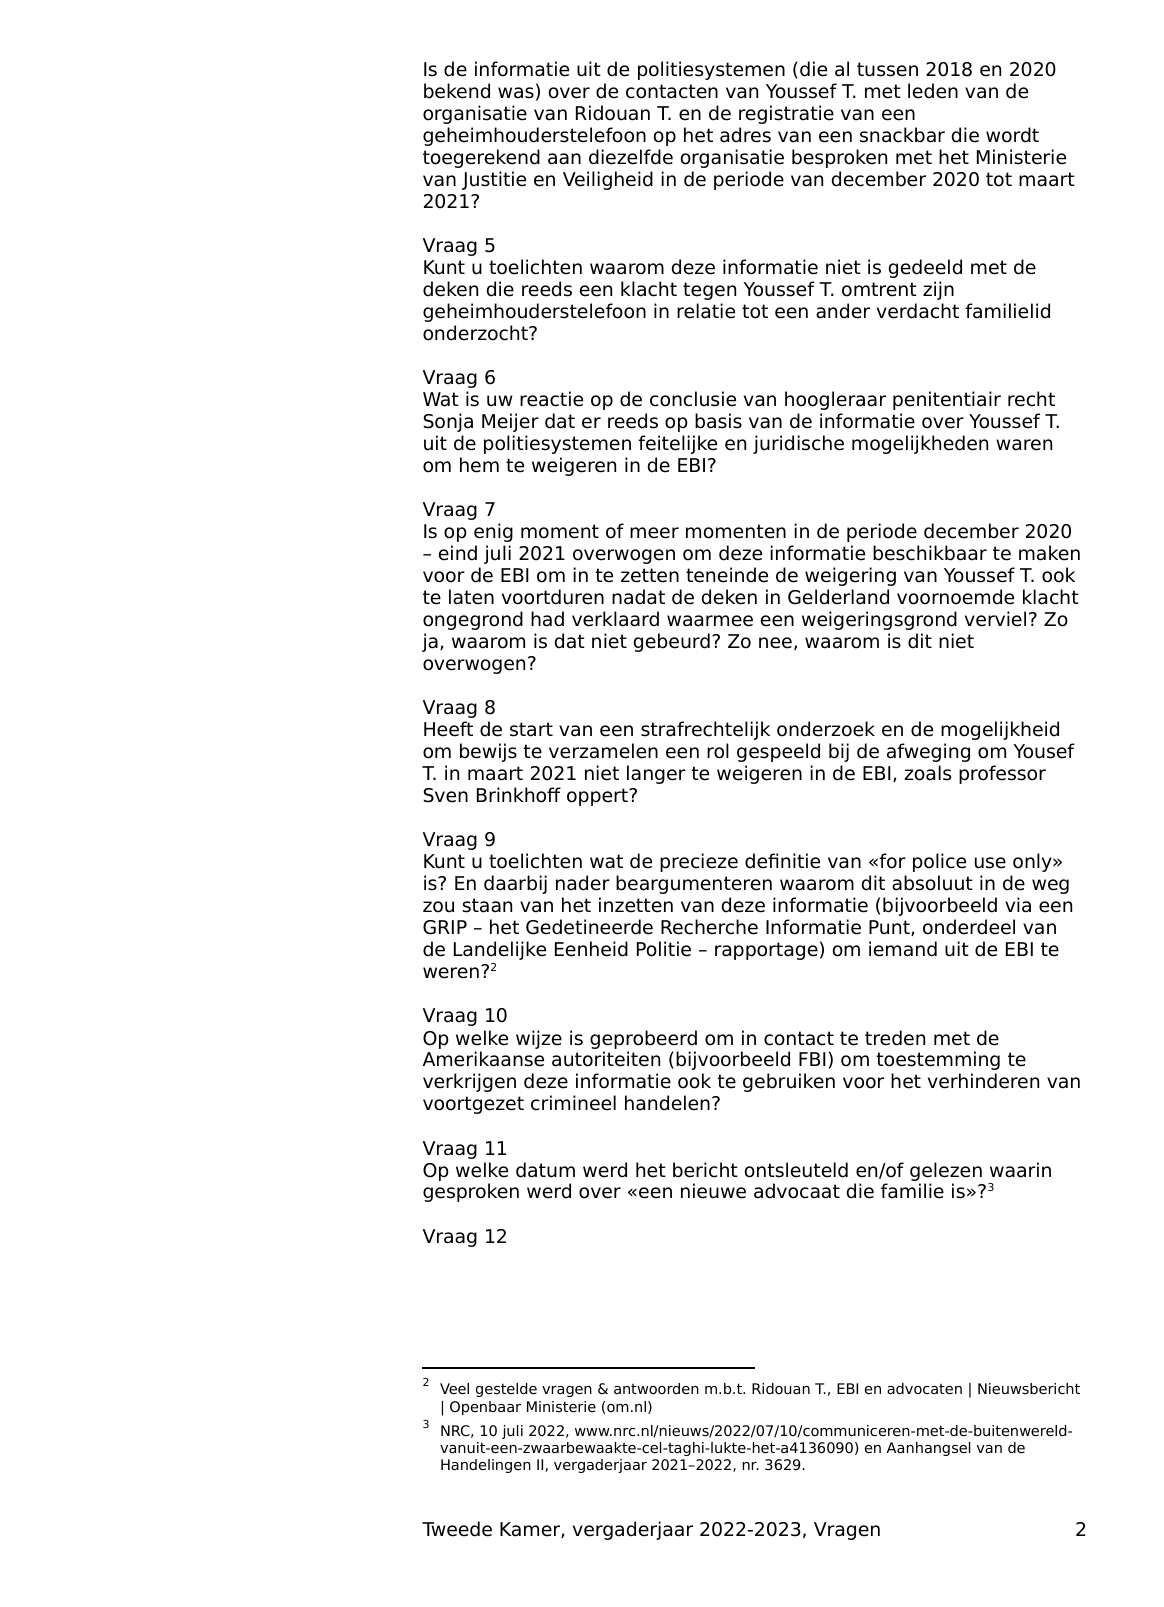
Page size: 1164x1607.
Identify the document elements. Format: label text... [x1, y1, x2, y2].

text NRC, 10 juli 2022, www.nrc.nl/nieuws/2022/07/10/communiceren-met-de-buitenwereld-vanuit-een-zwaarbewaakte-cel-taghi-lukte-het-a4136090) en Aanhangsel van de Handelingen II, vergaderjaar 2021–2022, nr. 3629. [422, 1418, 1087, 1474]
text Op welke wijze is geprobeerd om in contact te treden met de Amerikaanse autoriteiten (bijvoorbeeld FBI) om toestemming te verkrijgen deze informatie ook te gebruiken voor het verhinderen van voortgezet crimineel handelen? [422, 1027, 1087, 1115]
text Vraag 12 [422, 1226, 1087, 1248]
text Is op enig moment of meer momenten in de periode december 2020 – eind juli 2021 overwogen om deze informatie beschikbaar te maken voor de EBI om in te zetten teneinde de weigering van Youssef T. ook te laten voortduren nadat de deken in Gelderland voornoemde klacht ongegrond had verklaard waarmee een weigeringsgrond verviel? Zo ja, waarom is dat niet gebeurd? Zo nee, waarom is dit niet overwogen? [422, 521, 1087, 675]
text Vraag 9 [422, 829, 1087, 851]
text Heeft de start van een strafrechtelijk onderzoek en de mogelijkheid om bewijs te verzamelen een rol gespeeld bij de afweging om Yousef T. in maart 2021 niet langer te weigeren in de EBI, zoals professor Sven Brinkhoff oppert? [422, 719, 1087, 807]
text Vraag 5 [422, 235, 1087, 257]
text Is de informatie uit de politiesystemen (die al tussen 2018 en 2020 bekend was) over de contacten van Youssef T. met leden van de organisatie van Ridouan T. en de registratie van een geheimhouderstelefoon op het adres van een snackbar die wordt toegerekend aan diezelfde organisatie besproken met het Ministerie van Justitie en Veiligheid in de periode van december 2020 tot maart 2021? [422, 59, 1087, 213]
text Vraag 11 [422, 1137, 1087, 1159]
text Op welke datum werd het bericht ontsleuteld en/of gelezen waarin gesproken werd over «een nieuwe advocaat die familie is»? [422, 1159, 1087, 1203]
text Vraag 7 [422, 499, 1087, 521]
text Kunt u toelichten wat de precieze definitie van «for police use only» is? En daarbij nader beargumenteren waarom dit absoluut in de weg zou staan van het inzetten van deze informatie (bijvoorbeeld via een GRIP – het Gedetineerde Recherche Informatie Punt, onderdeel van de Landelijke Eenheid Politie – rapportage) om iemand uit de EBI te weren? [422, 851, 1087, 983]
text Wat is uw reactie op de conclusie van hoogleraar penitentiair recht Sonja Meijer dat er reeds op basis van de informatie over Youssef T. uit de politiesystemen feitelijke en juridische mogelijkheden waren om hem te weigeren in de EBI? [422, 389, 1087, 477]
text Veel gestelde vragen & antwoorden m.b.t. Ridouan T., EBI en advocaten | Nieuwsbericht | Openbaar Ministerie (om.nl) [422, 1377, 1087, 1416]
text Vraag 6 [422, 367, 1087, 389]
text Vraag 8 [422, 697, 1087, 719]
text Vraag 10 [422, 1005, 1087, 1027]
text Kunt u toelichten waarom deze informatie niet is gedeeld met de deken die reeds een klacht tegen Youssef T. omtrent zijn geheimhouderstelefoon in relatie tot een ander verdacht familielid onderzocht? [422, 257, 1087, 345]
